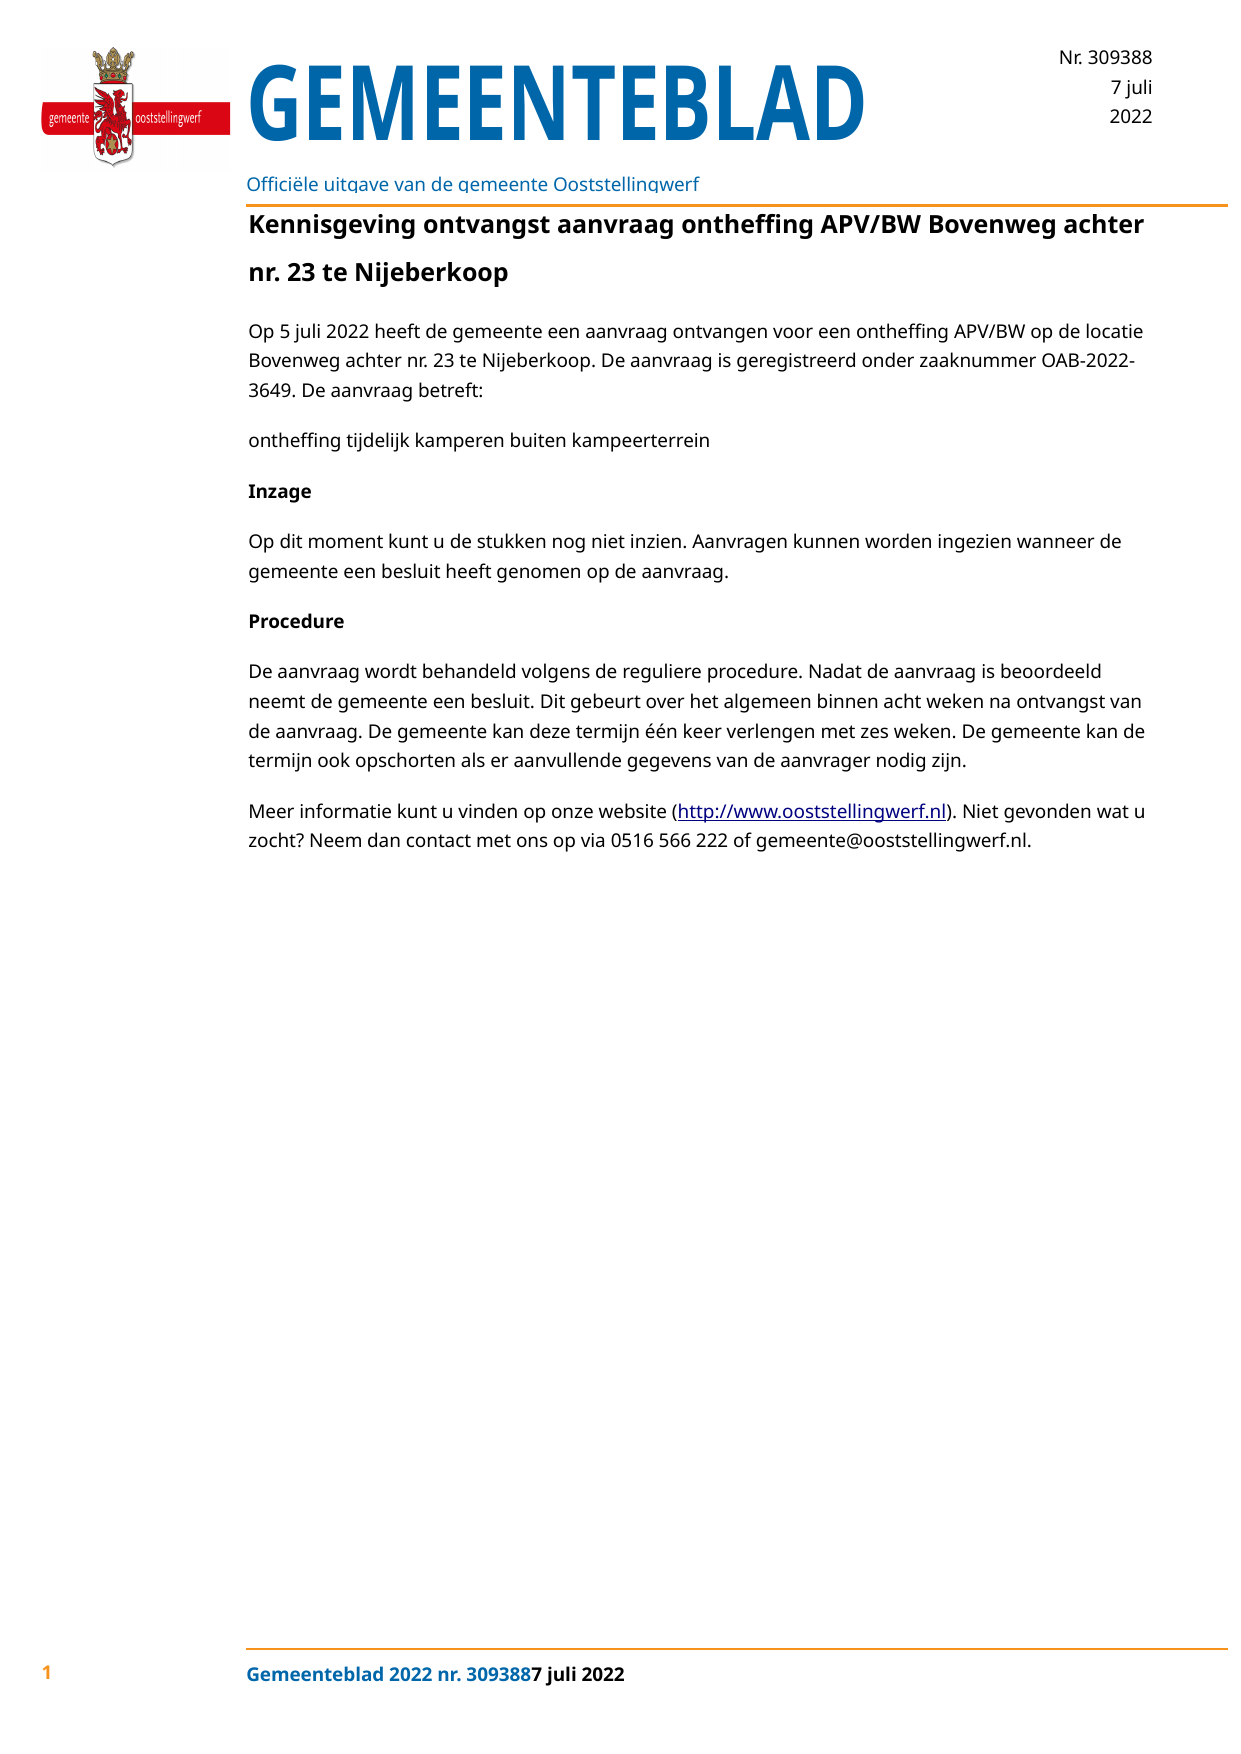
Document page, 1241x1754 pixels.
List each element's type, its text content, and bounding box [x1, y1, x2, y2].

text Meer informatie kunt u vinden op onze website (http://www.ooststellingwerf.nl). Niet gevonden wat u zocht? Neem dan contact met ons op via 0516 566 222 of gemeente@ooststellingwerf.nl. [248, 798, 1152, 853]
text Op dit moment kunt u de stukken nog niet inzien. Aanvragen kunnen worden ingezien wanneer de gemeente een besluit heeft genomen op de aanvraag. [248, 528, 1152, 584]
text Op 5 juli 2022 heeft de gemeente een aanvraag ontvangen voor een ontheffing APV/BW op de locatie Bovenweg achter nr. 23 te Nijeberkoop. De aanvraag is geregistreerd onder zaaknummer OAB-2022-3649. De aanvraag betreft: [248, 318, 1152, 403]
text Inzage [248, 478, 1152, 504]
text Procedure [248, 608, 1152, 634]
text De aanvraag wordt behandeld volgens de reguliere procedure. Nadat de aanvraag is beoordeeld neemt de gemeente een besluit. Dit gebeurt over het algemeen binnen acht weken na ontvangst van de aanvraag. De gemeente kan deze termijn één keer verlengen met zes weken. De gemeente kan de termijn ook opschorten als er aanvullende gegevens van de aanvrager nodig zijn. [248, 659, 1152, 773]
picture [41, 47, 231, 172]
text ontheffing tijdelijk kamperen buiten kampeerterrein [248, 427, 1152, 453]
text Kennisgeving ontvangst aanvraag ontheffing APV/BW Bovenweg achter nr. 23 te Nijeberkoop [248, 207, 1152, 288]
